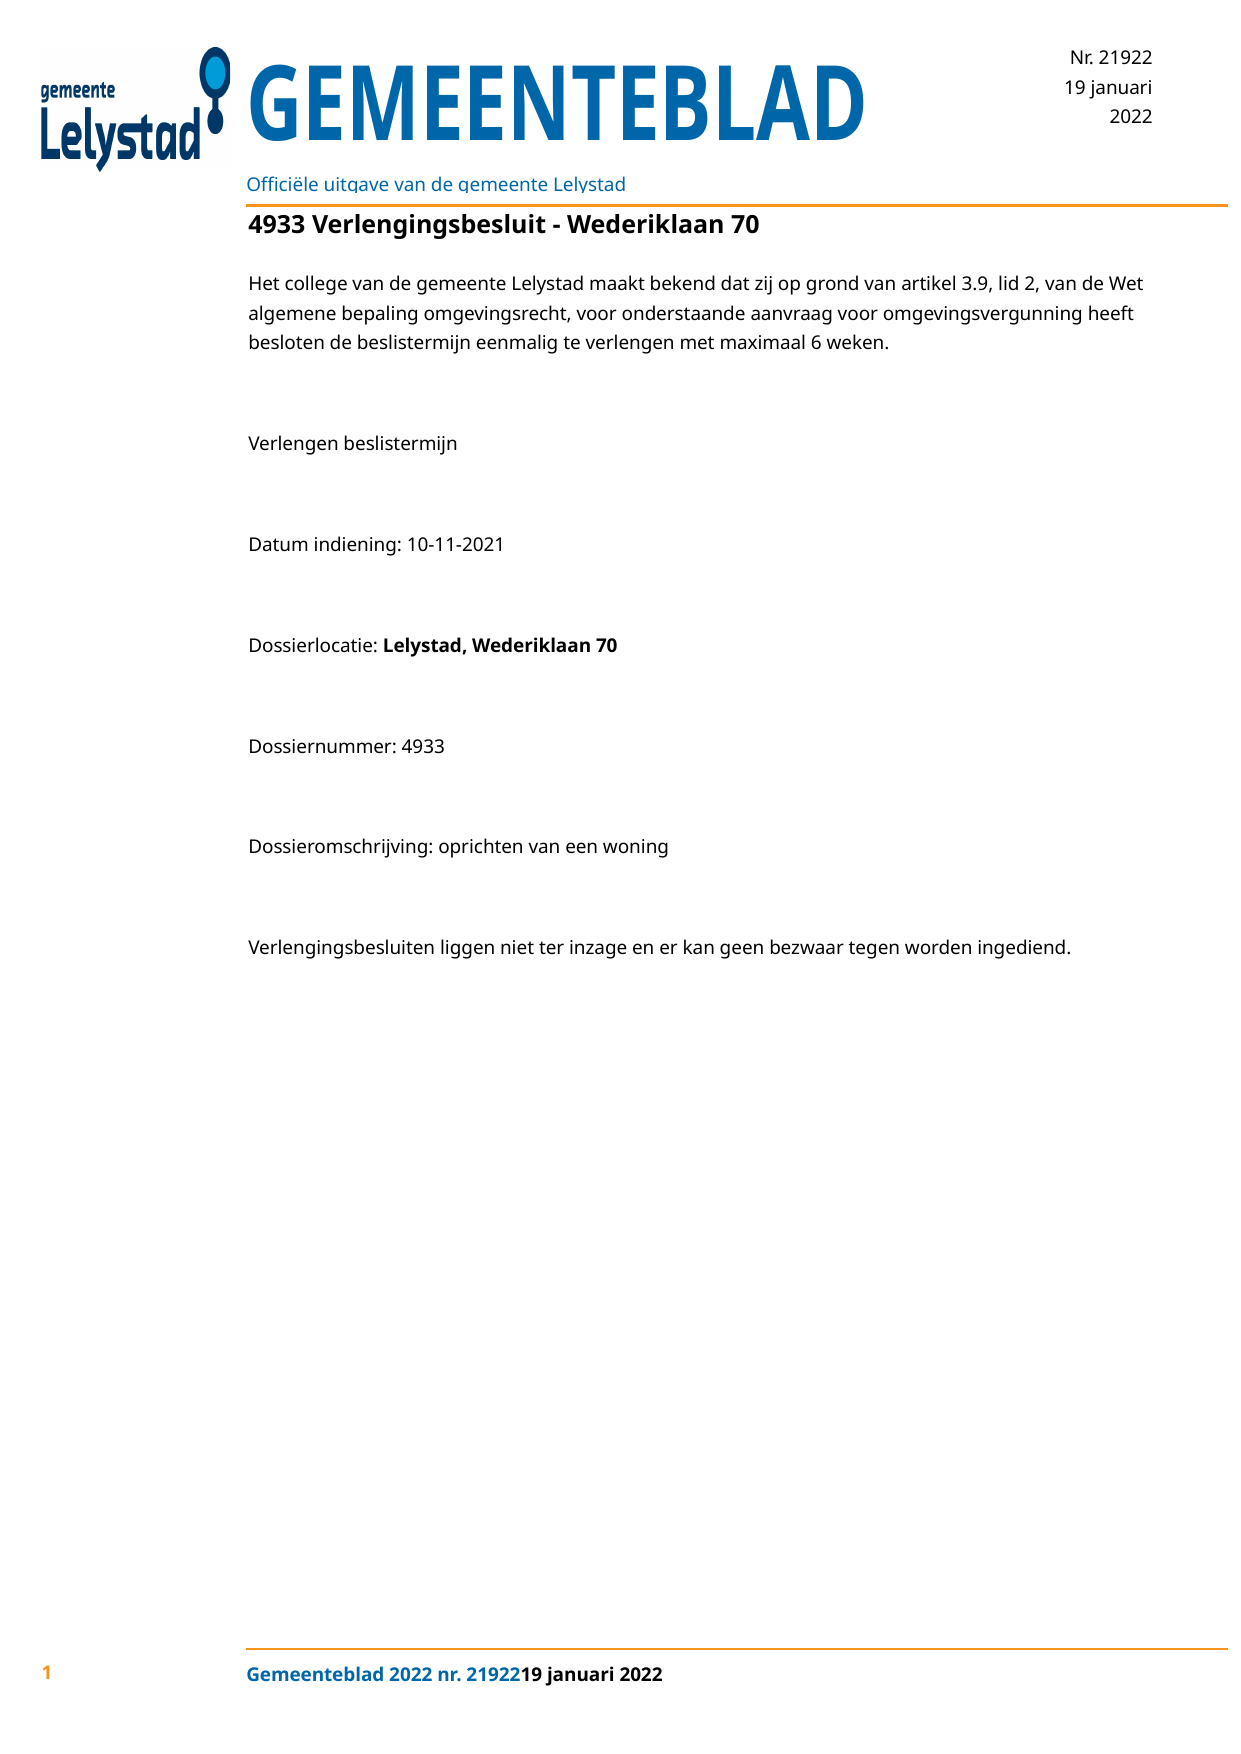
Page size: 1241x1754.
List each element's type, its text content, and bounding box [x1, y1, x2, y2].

text 4933 Verlengingsbesluit - Wederiklaan 70 [248, 207, 1152, 241]
text Verlengingsbesluiten liggen niet ter inzage en er kan geen bezwaar tegen worden ingediend. [248, 934, 1152, 960]
text Het college van de gemeente Lelystad maakt bekend dat zij op grond van artikel 3.9, lid 2, van de Wet algemene bepaling omgevingsrecht, voor onderstaande aanvraag voor omgevingsvergunning heeft besloten de beslistermijn eenmalig te verlengen met maximaal 6 weken. [248, 270, 1152, 355]
picture [41, 47, 231, 172]
text Dossieromschrijving: oprichten van een woning [248, 834, 1152, 859]
text Verlengen beslistermijn [248, 430, 1152, 456]
text Dossiernummer: 4933 [248, 733, 1152, 758]
text Dossierlocatie: Lelystad, Wederiklaan 70 [248, 632, 1152, 658]
text Datum indiening: 10-11-2021 [248, 531, 1152, 557]
